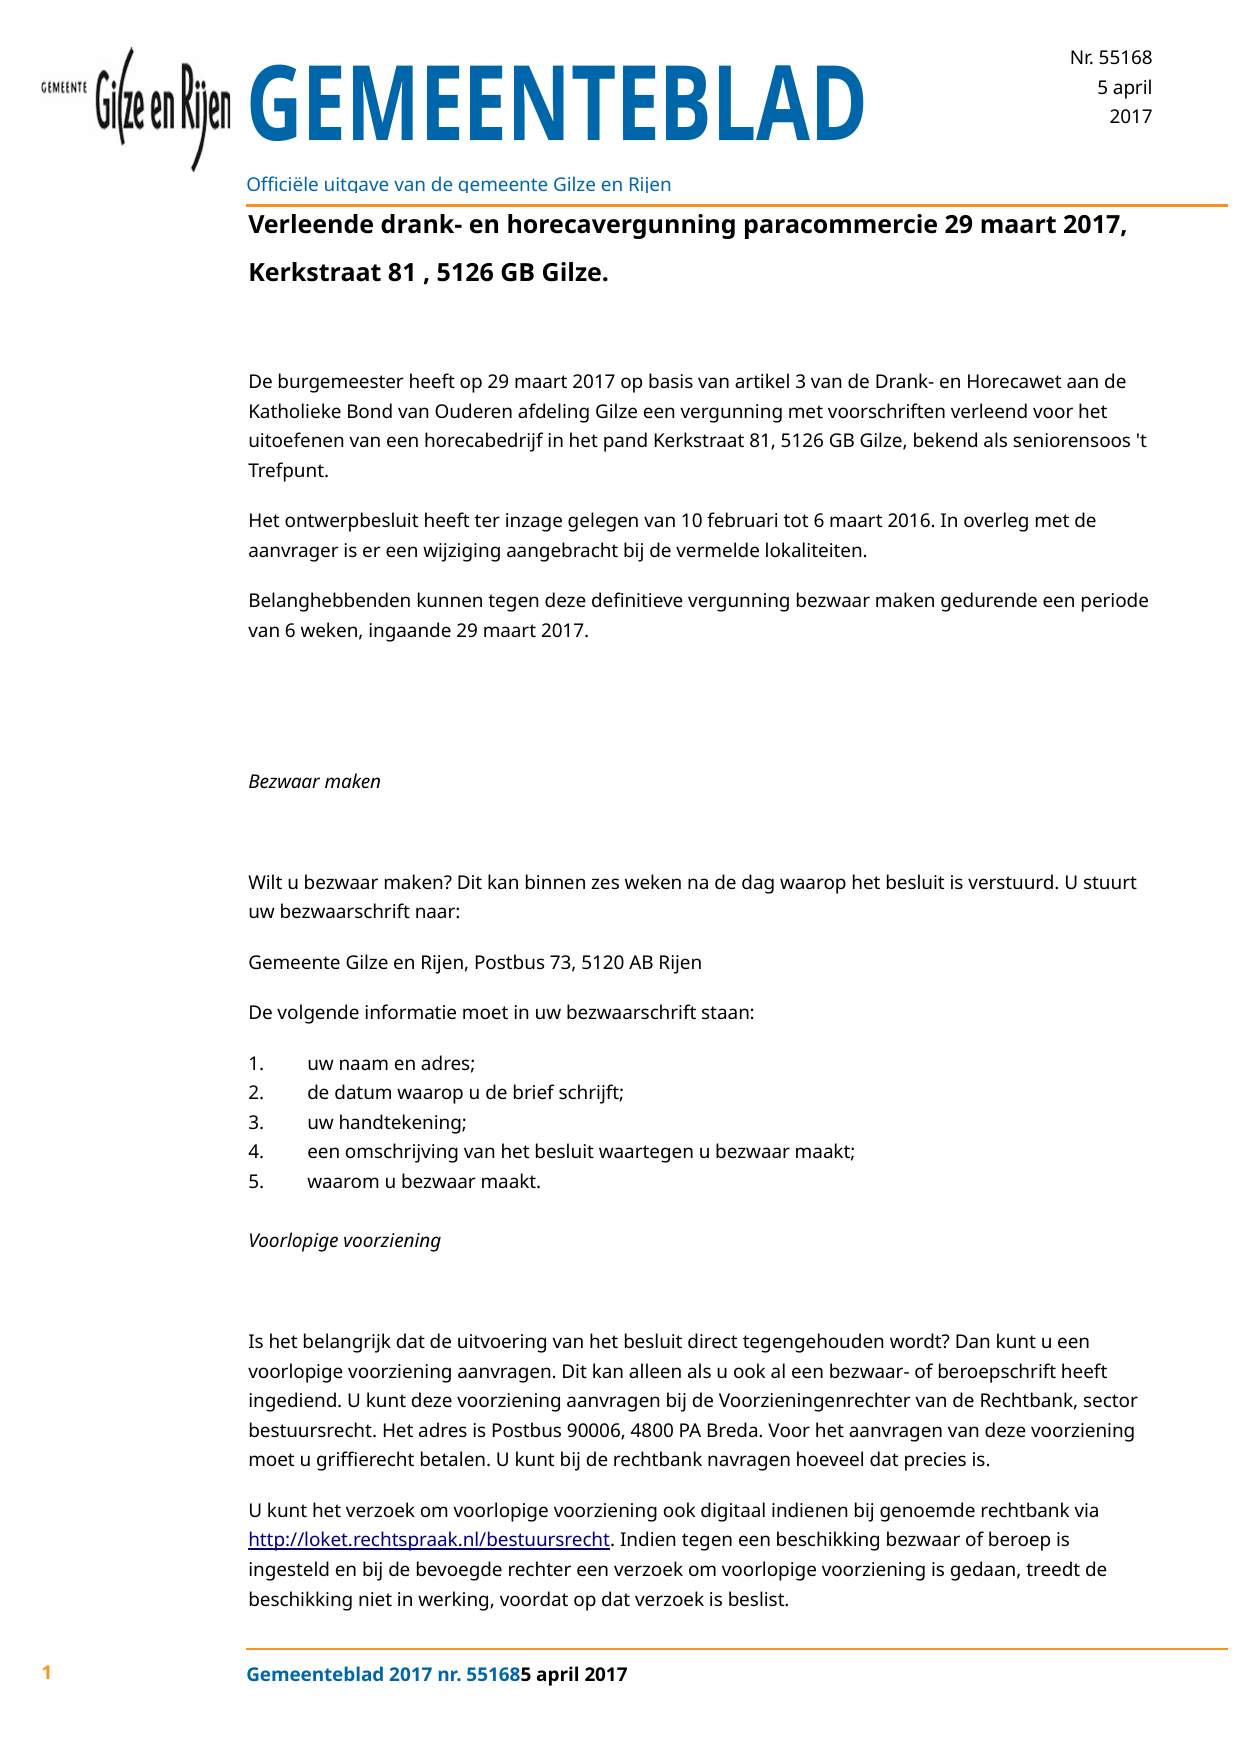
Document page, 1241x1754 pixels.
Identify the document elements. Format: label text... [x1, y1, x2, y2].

text De burgemeester heeft op 29 maart 2017 op basis van artikel 3 van de Drank- en Horecawet aan de Katholieke Bond van Ouderen afdeling Gilze een vergunning met voorschriften verleend voor het uitoefenen van een horecabedrijf in het pand Kerkstraat 81, 5126 GB Gilze, bekend als seniorensoos 't Trefpunt. [248, 368, 1152, 483]
text Voorlopige voorziening [248, 1227, 1152, 1253]
list waarom u bezwaar maakt. [248, 1168, 1152, 1194]
text Wilt u bezwaar maken? Dit kan binnen zes weken na de dag waarop het besluit is verstuurd. U stuurt uw bezwaarschrift naar: [248, 869, 1152, 924]
picture [41, 47, 231, 172]
list een omschrijving van het besluit waartegen u bezwaar maakt; [248, 1139, 1152, 1164]
text Is het belangrijk dat de uitvoering van het besluit direct tegengehouden wordt? Dan kunt u een voorlopige voorziening aanvragen. Dit kan alleen als u ook al een bezwaar- of beroepschrift heeft ingediend. U kunt deze voorziening aanvragen bij de Voorzieningenrechter van de Rechtbank, sector bestuursrecht. Het adres is Postbus 90006, 4800 PA Breda. Voor het aanvragen van deze voorziening moet u griffierecht betalen. U kunt bij de rechtbank navragen hoeveel dat precies is. [248, 1328, 1152, 1472]
text Het ontwerpbesluit heeft ter inzage gelegen van 10 februari tot 6 maart 2016. In overleg met de aanvrager is er een wijziging aangebracht bij de vermelde lokaliteiten. [248, 507, 1152, 563]
text U kunt het verzoek om voorlopige voorziening ook digitaal indienen bij genoemde rechtbank via http://loket.rechtspraak.nl/bestuursrecht. Indien tegen een beschikking bezwaar of beroep is ingesteld en bij de bevoegde rechter een verzoek om voorlopige voorziening is gedaan, treedt de beschikking niet in werking, voordat op dat verzoek is beslist. [248, 1497, 1152, 1612]
text Belanghebbenden kunnen tegen deze definitieve vergunning bezwaar maken gedurende een periode van 6 weken, ingaande 29 maart 2017. [248, 587, 1152, 643]
list uw naam en adres; [248, 1050, 1152, 1076]
text Verleende drank- en horecavergunning paracommercie 29 maart 2017, Kerkstraat 81 , 5126 GB Gilze. [248, 207, 1152, 288]
list uw handtekening; [248, 1109, 1152, 1135]
text Gemeente Gilze en Rijen, Postbus 73, 5120 AB Rijen [248, 949, 1152, 975]
text Bezwaar maken [248, 768, 1152, 794]
list de datum waarop u de brief schrijft; [248, 1079, 1152, 1105]
text De volgende informatie moet in uw bezwaarschrift staan: [248, 999, 1152, 1025]
